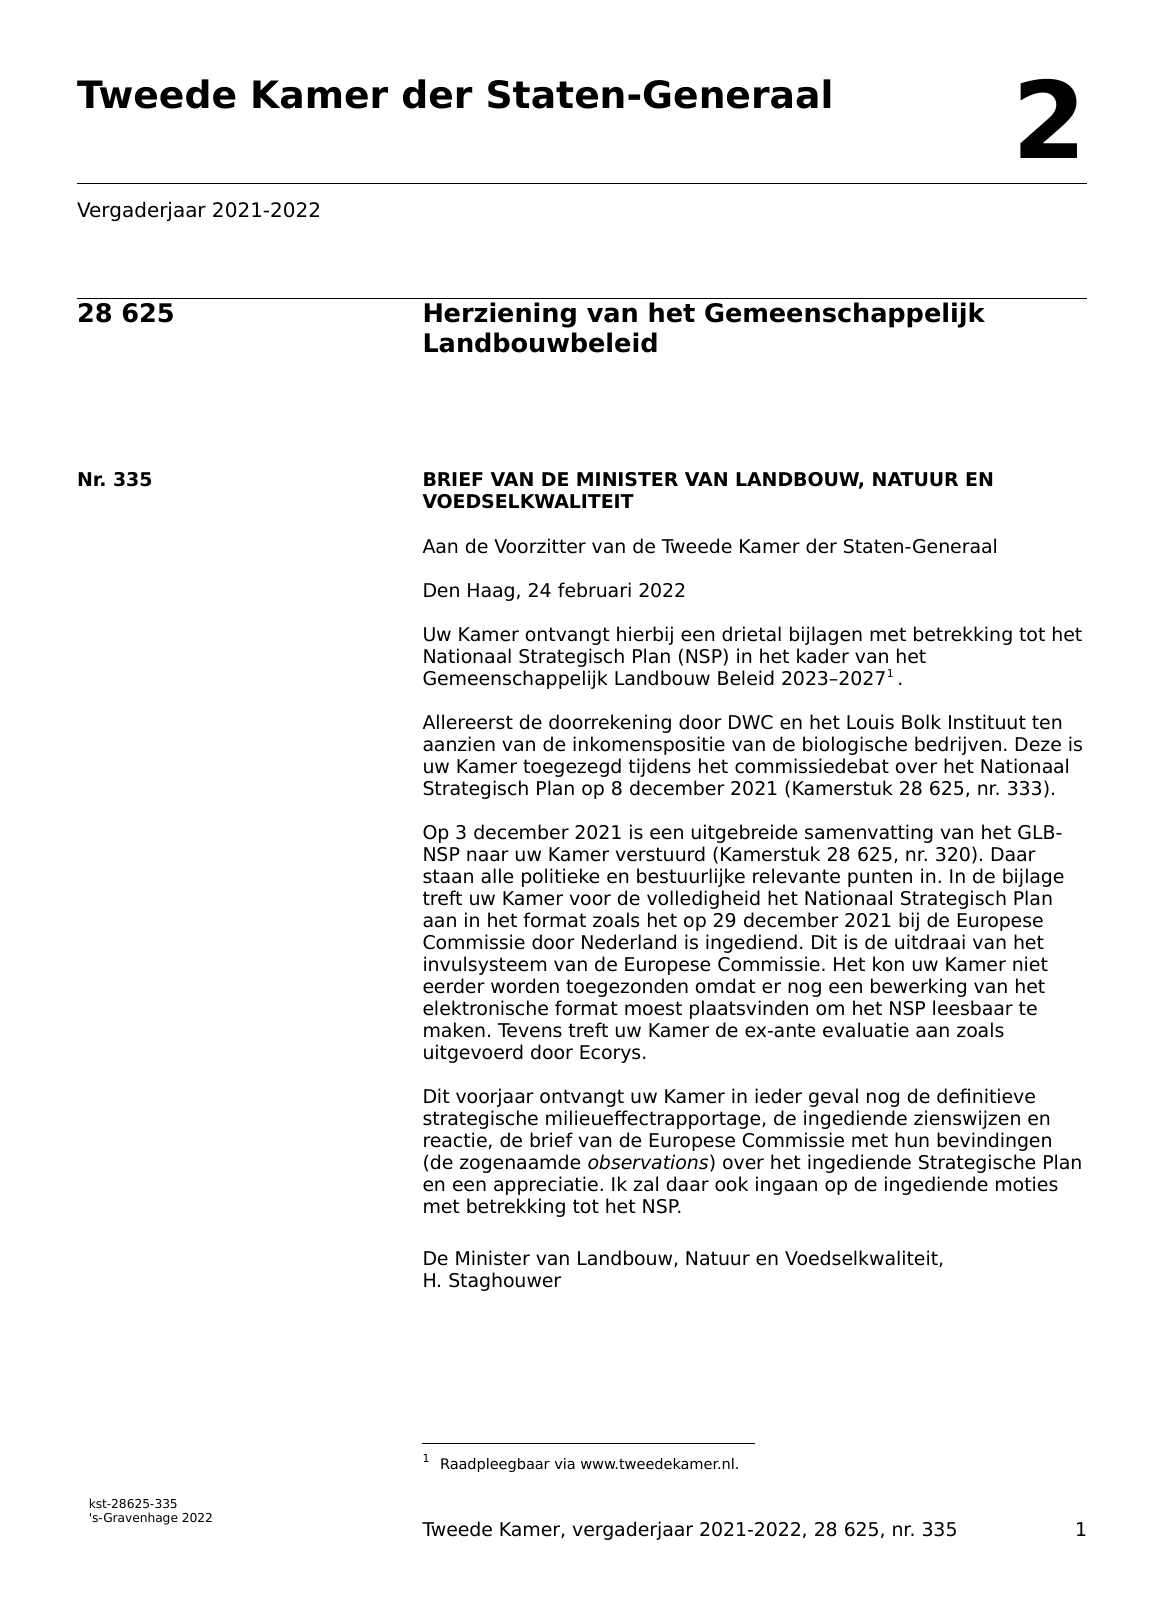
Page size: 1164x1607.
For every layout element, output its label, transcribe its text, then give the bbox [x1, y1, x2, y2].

table_cell Vergaderjaar 2021-2022 [77, 184, 1087, 298]
text Den Haag, 24 februari 2022 [422, 580, 1087, 602]
table_header Tweede Kamer der Staten-Generaal [77, 59, 886, 183]
text De Minister van Landbouw, Natuur en Voedselkwaliteit, H. Staghouwer [422, 1248, 1087, 1292]
text Aan de Voorzitter van de Tweede Kamer der Staten-Generaal [422, 536, 1087, 557]
text Uw Kamer ontvangt hierbij een drietal bijlagen met betrekking tot het Nationaal Strategisch Plan (NSP) in het kader van het Gemeenschappelijk Landbouw Beleid 2023–2027. [422, 624, 1087, 690]
subtitle 28 625 Herziening van het Gemeenschappelijk Landbouwbeleid [77, 299, 1087, 358]
text Allereerst de doorrekening door DWC en het Louis Bolk Instituut ten aanzien van de inkomenspositie van de biologische bedrijven. Deze is uw Kamer toegezegd tijdens het commissiedebat over het Nationaal Strategisch Plan op 8 december 2021 (Kamerstuk 28 625, nr. 333). [422, 712, 1087, 800]
text 's-Gravenhage 2022 [88, 1511, 323, 1525]
text kst-28625-335 [88, 1497, 323, 1511]
text Op 3 december 2021 is een uitgebreide samenvatting van het GLB-NSP naar uw Kamer verstuurd (Kamerstuk 28 625, nr. 320). Daar staan alle politieke en bestuurlijke relevante punten in. In de bijlage treft uw Kamer voor de volledigheid het Nationaal Strategisch Plan aan in het format zoals het op 29 december 2021 bij de Europese Commissie door Nederland is ingediend. Dit is de uitdraai van het invulsysteem van de Europese Commissie. Het kon uw Kamer niet eerder worden toegezonden omdat er nog een bewerking van het elektronische format moest plaatsvinden om het NSP leesbaar te maken. Tevens treft uw Kamer de ex-ante evaluatie aan zoals uitgevoerd door Ecorys. [422, 822, 1087, 1064]
text Dit voorjaar ontvangt uw Kamer in ieder geval nog de definitieve strategische milieueffectrapportage, de ingediende zienswijzen en reactie, de brief van de Europese Commissie met hun bevindingen (de zogenaamde observations) over het ingediende Strategische Plan en een appreciatie. Ik zal daar ook ingaan op de ingediende moties met betrekking tot het NSP. [422, 1086, 1087, 1218]
table_header 2 [886, 59, 1087, 183]
subtitle Nr. 335 BRIEF VAN DE MINISTER VAN LANDBOUW, NATUUR EN VOEDSELKWALITEIT [77, 469, 1087, 513]
text Raadpleegbaar via www.tweedekamer.nl. [422, 1452, 1087, 1474]
